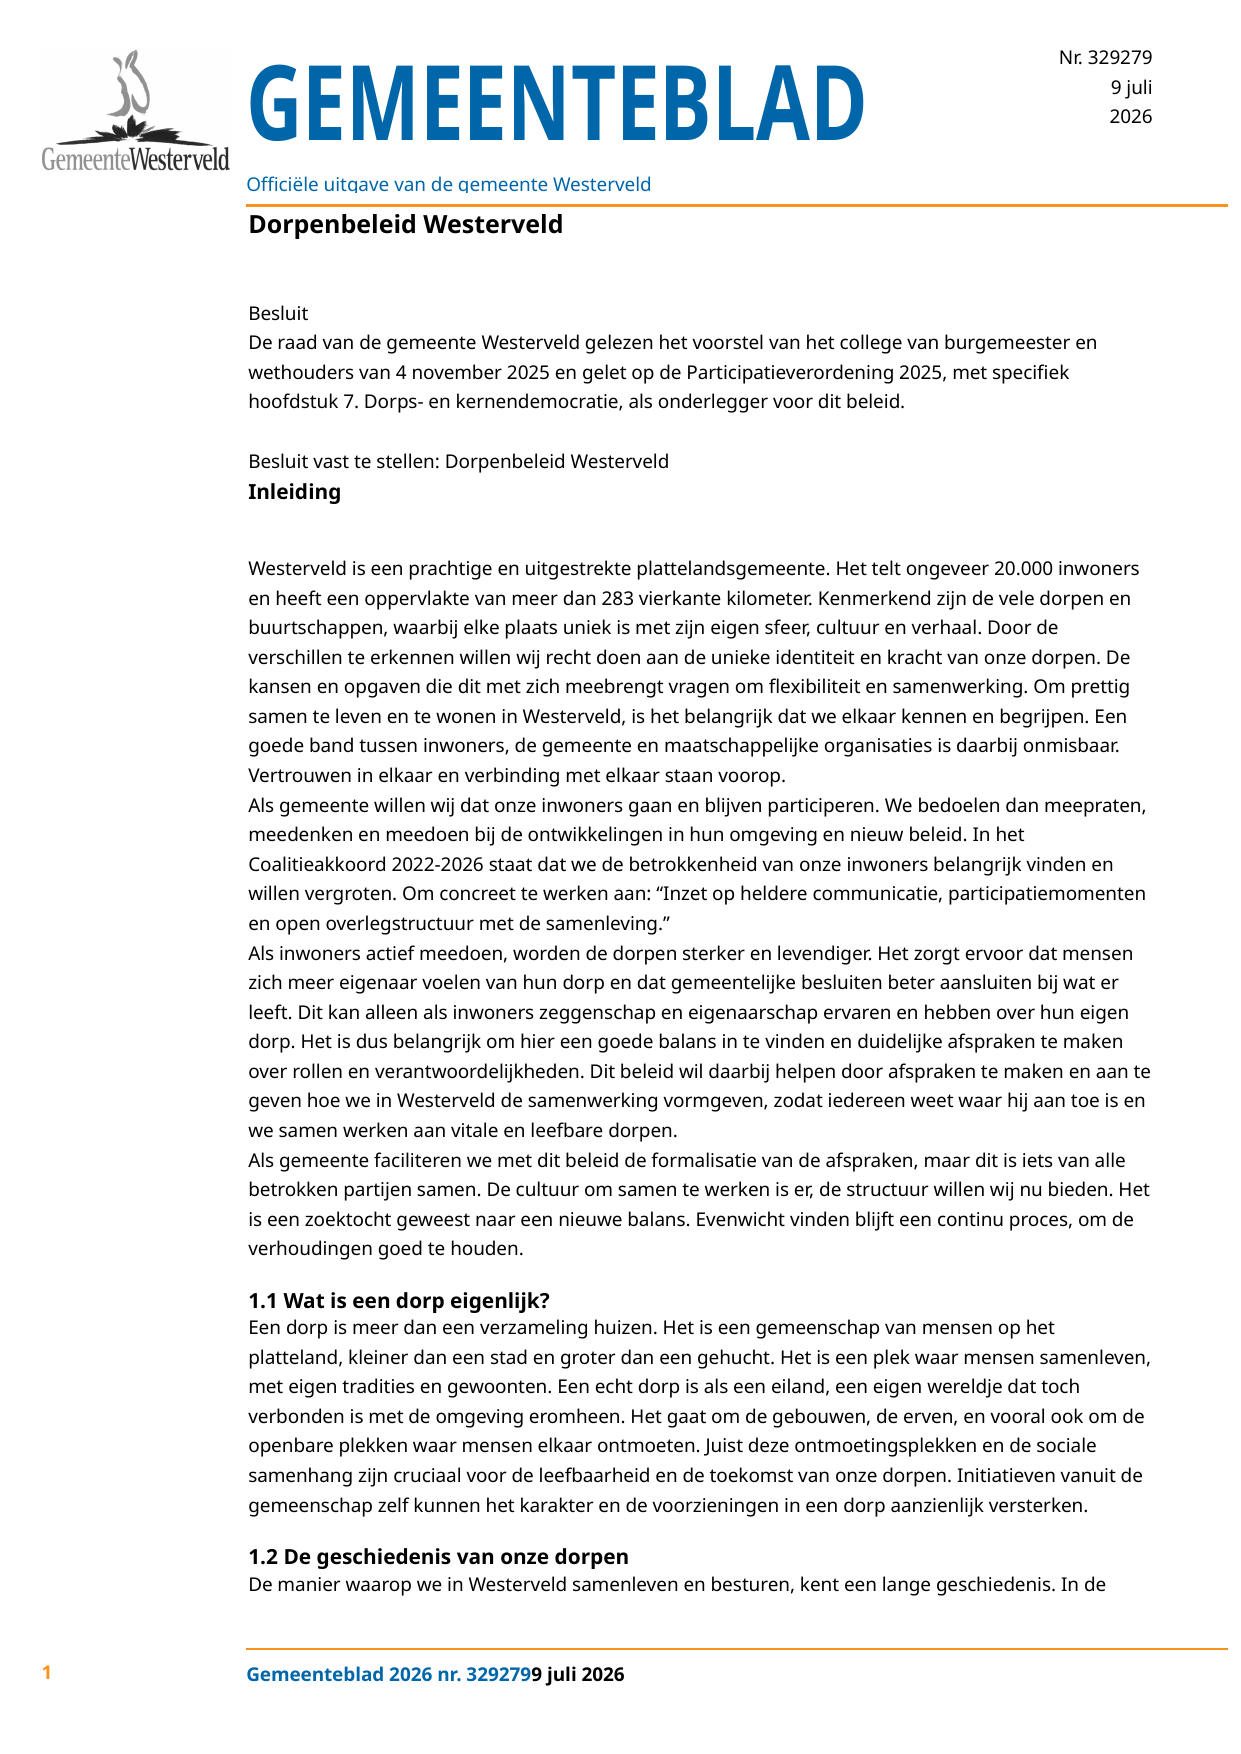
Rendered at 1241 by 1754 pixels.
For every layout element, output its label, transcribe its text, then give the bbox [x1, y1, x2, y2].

text Besluit vast te stellen: Dorpenbeleid Westerveld [248, 448, 1152, 473]
text 1.2 De geschiedenis van onze dorpen [248, 1542, 1152, 1571]
text Als gemeente faciliteren we met dit beleid de formalisatie van de afspraken, maar dit is iets van alle betrokken partijen samen. De cultuur om samen te werken is er, de structuur willen wij nu bieden. Het is een zoektocht geweest naar een nieuwe balans. Evenwicht vinden blijft een continu proces, om de verhoudingen goed te houden. [248, 1147, 1152, 1261]
text Besluit [248, 300, 1152, 326]
text Een dorp is meer dan een verzameling huizen. Het is een gemeenschap van mensen op het platteland, kleiner dan een stad en groter dan een gehucht. Het is een plek waar mensen samenleven, met eigen tradities en gewoonten. Een echt dorp is als een eiland, een eigen wereldje dat toch verbonden is met de omgeving eromheen. Het gaat om de gebouwen, de erven, en vooral ook om de openbare plekken waar mensen elkaar ontmoeten. Juist deze ontmoetingsplekken en de sociale samenhang zijn cruciaal voor de leefbaarheid en de toekomst van onze dorpen. Initiatieven vanuit de gemeenschap zelf kunnen het karakter en de voorzieningen in een dorp aanzienlijk versterken. [248, 1314, 1152, 1518]
picture [41, 47, 231, 172]
text De manier waarop we in Westerveld samenleven en besturen, kent een lange geschiedenis. In de [248, 1571, 1152, 1596]
text 1.1 Wat is een dorp eigenlijk? [248, 1286, 1152, 1314]
text De raad van de gemeente Westerveld gelezen het voorstel van het college van burgemeester en wethouders van 4 november 2025 en gelet op de Participatieverordening 2025, met specifiek hoofdstuk 7. Dorps- en kernendemocratie, als onderlegger voor dit beleid. [248, 329, 1152, 414]
text Als inwoners actief meedoen, worden de dorpen sterker en levendiger. Het zorgt ervoor dat mensen zich meer eigenaar voelen van hun dorp en dat gemeentelijke besluiten beter aansluiten bij wat er leeft. Dit kan alleen als inwoners zeggenschap en eigenaarschap ervaren en hebben over hun eigen dorp. Het is dus belangrijk om hier een goede balans in te vinden en duidelijke afspraken te maken over rollen en verantwoordelijkheden. Dit beleid wil daarbij helpen door afspraken te maken en aan te geven hoe we in Westerveld de samenwerking vormgeven, zodat iedereen weet waar hij aan toe is en we samen werken aan vitale en leefbare dorpen. [248, 940, 1152, 1143]
text Westerveld is een prachtige en uitgestrekte plattelandsgemeente. Het telt ongeveer 20.000 inwoners en heeft een oppervlakte van meer dan 283 vierkante kilometer. Kenmerkend zijn de vele dorpen en buurtschappen, waarbij elke plaats uniek is met zijn eigen sfeer, cultuur en verhaal. Door de verschillen te erkennen willen wij recht doen aan de unieke identiteit en kracht van onze dorpen. De kansen en opgaven die dit met zich meebrengt vragen om flexibiliteit en samenwerking. Om prettig samen te leven en te wonen in Westerveld, is het belangrijk dat we elkaar kennen en begrijpen. Een goede band tussen inwoners, de gemeente en maatschappelijke organisaties is daarbij onmisbaar. Vertrouwen in elkaar en verbinding met elkaar staan voorop. [248, 555, 1152, 788]
text Als gemeente willen wij dat onze inwoners gaan en blijven participeren. We bedoelen dan meepraten, meedenken en meedoen bij de ontwikkelingen in hun omgeving en nieuw beleid. In het Coalitieakkoord 2022-2026 staat dat we de betrokkenheid van onze inwoners belangrijk vinden en willen vergroten. Om concreet te werken aan: “Inzet op heldere communicatie, participatiemomenten en open overlegstructuur met de samenleving.” [248, 792, 1152, 936]
text Inleiding [248, 477, 1152, 506]
text Dorpenbeleid Westerveld [248, 207, 1152, 241]
